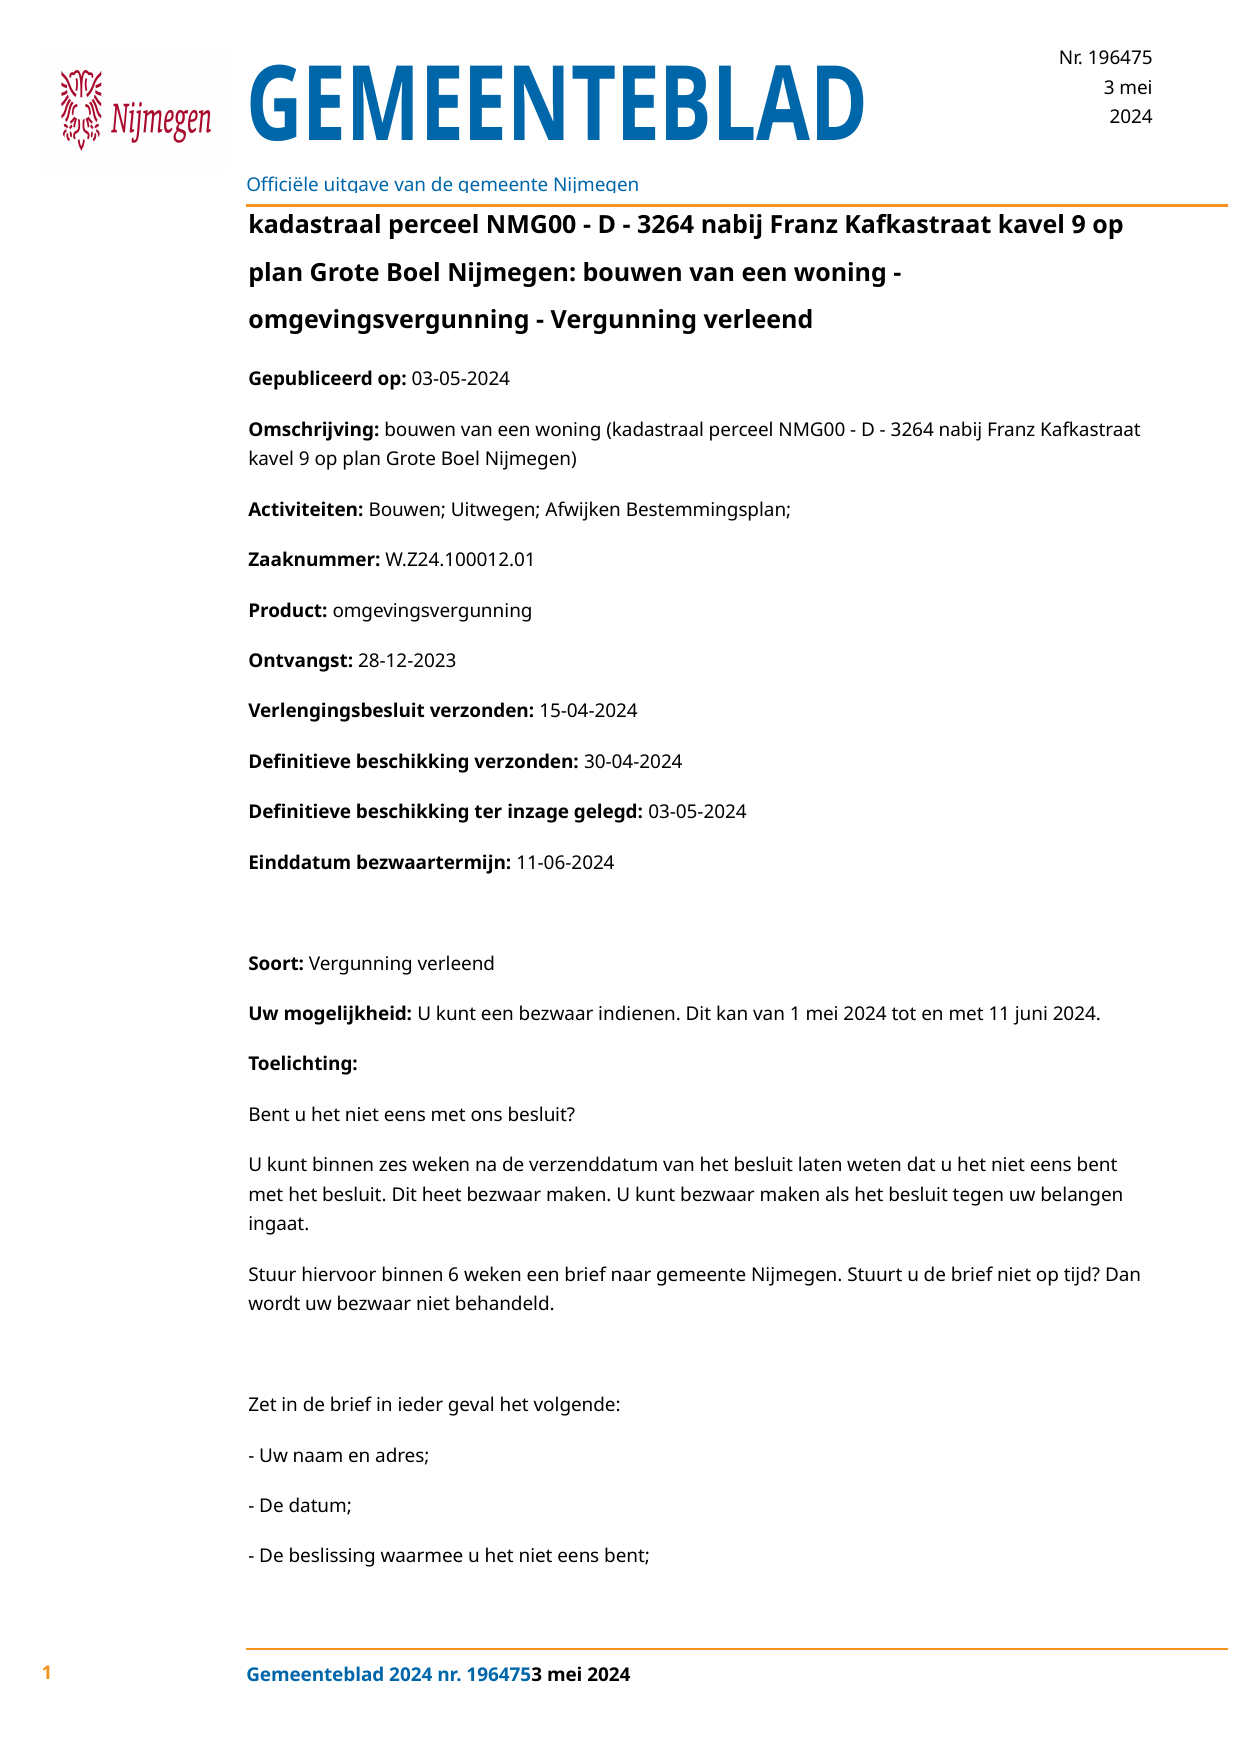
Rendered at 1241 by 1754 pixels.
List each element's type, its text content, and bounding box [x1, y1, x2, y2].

text Uw mogelijkheid: U kunt een bezwaar indienen. Dit kan van 1 mei 2024 tot en met 11 juni 2024. [248, 1000, 1152, 1026]
text Omschrijving: bouwen van een woning (kadastraal perceel NMG00 - D - 3264 nabij Franz Kafkastraat kavel 9 op plan Grote Boel Nijmegen) [248, 416, 1152, 471]
text Zaaknummer: W.Z24.100012.01 [248, 546, 1152, 572]
text - De datum; [248, 1492, 1152, 1518]
text Bent u het niet eens met ons besluit? [248, 1101, 1152, 1127]
text Verlengingsbesluit verzonden: 15-04-2024 [248, 698, 1152, 723]
text Stuur hiervoor binnen 6 weken een brief naar gemeente Nijmegen. Stuurt u de brief niet op tijd? Dan wordt uw bezwaar niet behandeld. [248, 1261, 1152, 1316]
text Gepubliceerd op: 03-05-2024 [248, 366, 1152, 391]
text Activiteiten: Bouwen; Uitwegen; Afwijken Bestemmingsplan; [248, 496, 1152, 522]
picture [41, 47, 231, 172]
text kadastraal perceel NMG00 - D - 3264 nabij Franz Kafkastraat kavel 9 op plan Grote Boel Nijmegen: bouwen van een woning - omgevingsvergunning - Vergunning verleend [248, 207, 1152, 336]
text Soort: Vergunning verleend [248, 950, 1152, 975]
text U kunt binnen zes weken na de verzenddatum van het besluit laten weten dat u het niet eens bent met het besluit. Dit heet bezwaar maken. U kunt bezwaar maken als het besluit tegen uw belangen ingaat. [248, 1151, 1152, 1236]
text Toelichting: [248, 1051, 1152, 1076]
text - Uw naam en adres; [248, 1442, 1152, 1467]
text - De beslissing waarmee u het niet eens bent; [248, 1543, 1152, 1568]
text Ontvangst: 28-12-2023 [248, 647, 1152, 673]
text Product: omgevingsvergunning [248, 597, 1152, 622]
text Einddatum bezwaartermijn: 11-06-2024 [248, 849, 1152, 874]
text Definitieve beschikking ter inzage gelegd: 03-05-2024 [248, 798, 1152, 824]
text Definitieve beschikking verzonden: 30-04-2024 [248, 748, 1152, 774]
text Zet in de brief in ieder geval het volgende: [248, 1391, 1152, 1417]
